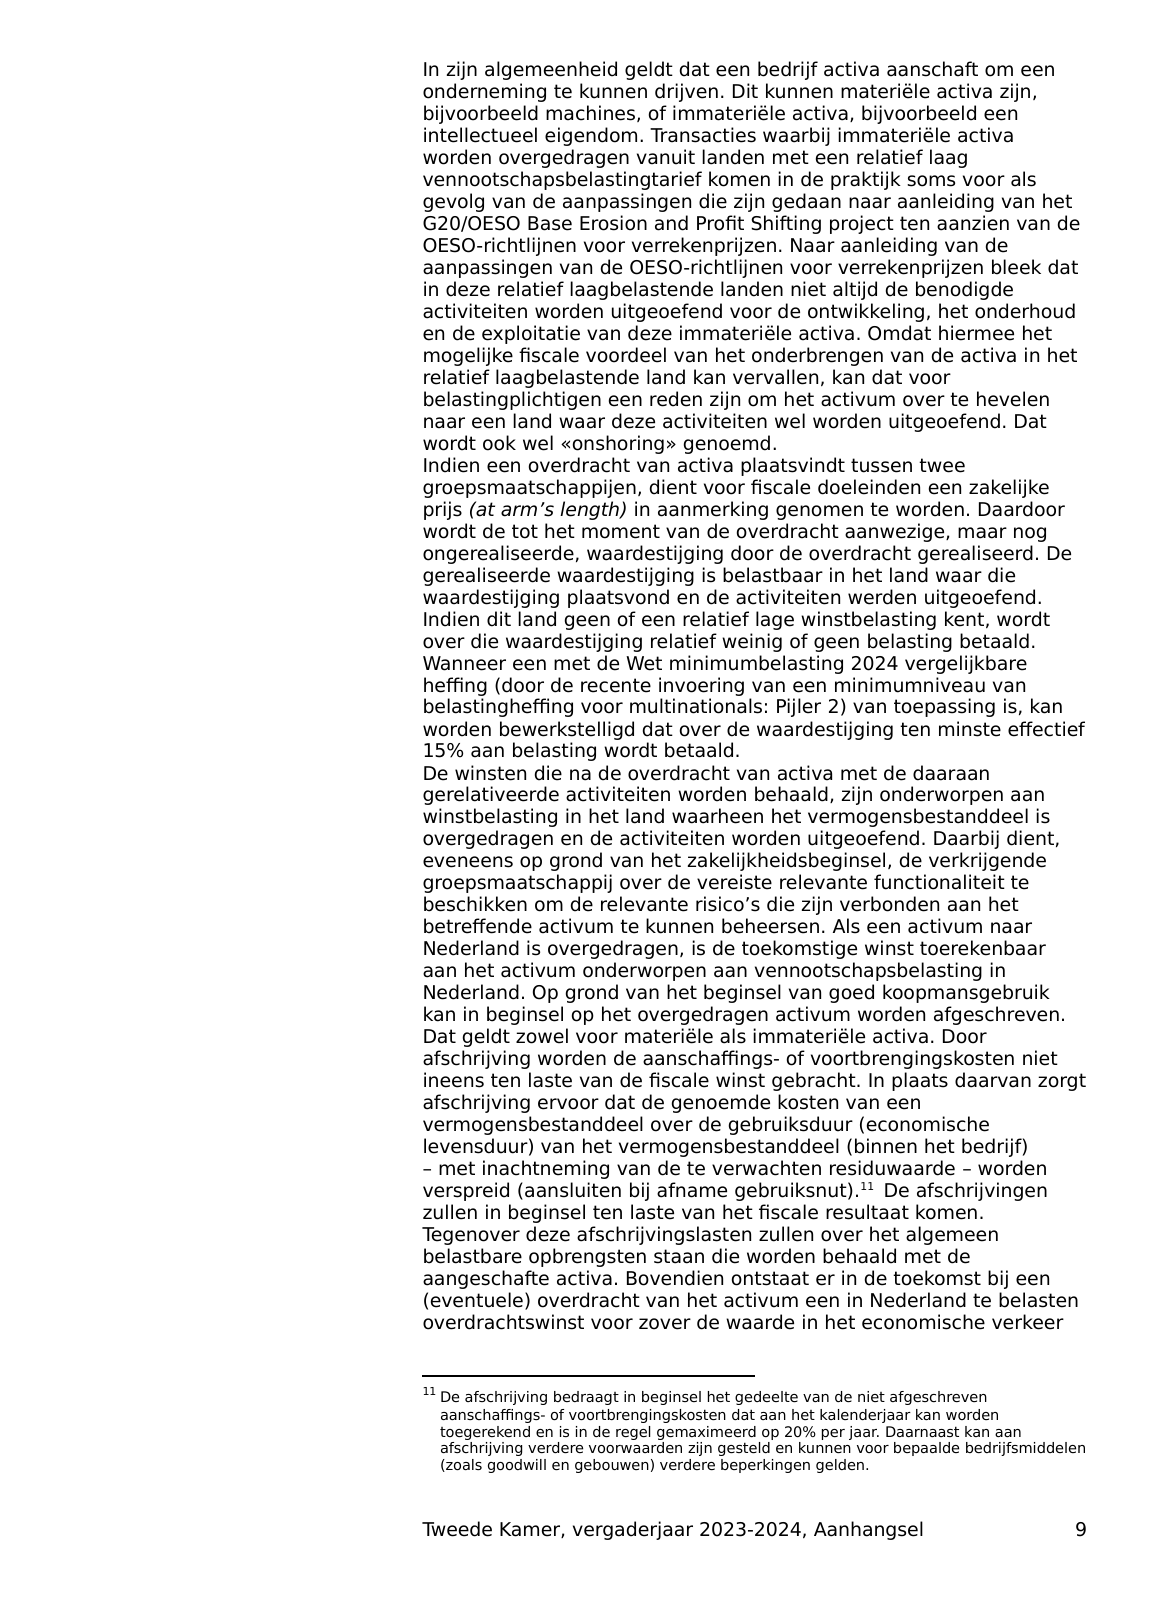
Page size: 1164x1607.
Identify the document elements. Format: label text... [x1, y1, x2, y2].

text Indien een overdracht van activa plaatsvindt tussen twee groepsmaatschappijen, dient voor fiscale doeleinden een zakelijke prijs (at arm’s length) in aanmerking genomen te worden. Daardoor wordt de tot het moment van de overdracht aanwezige, maar nog ongerealiseerde, waardestijging door de overdracht gerealiseerd. De gerealiseerde waardestijging is belastbaar in het land waar die waardestijging plaatsvond en de activiteiten werden uitgeoefend. Indien dit land geen of een relatief lage winstbelasting kent, wordt over die waardestijging relatief weinig of geen belasting betaald. Wanneer een met de Wet minimumbelasting 2024 vergelijkbare heffing (door de recente invoering van een minimumniveau van belastingheffing voor multinationals: Pijler 2) van toepassing is, kan worden bewerkstelligd dat over de waardestijging ten minste effectief 15% aan belasting wordt betaald. [422, 455, 1087, 762]
text De afschrijving bedraagt in beginsel het gedeelte van de niet afgeschreven aanschaffings- of voortbrengingskosten dat aan het kalenderjaar kan worden toegerekend en is in de regel gemaximeerd op 20% per jaar. Daarnaast kan aan afschrijving verdere voorwaarden zijn gesteld en kunnen voor bepaalde bedrijfsmiddelen (zoals goodwill en gebouwen) verdere beperkingen gelden. [422, 1385, 1087, 1474]
text De winsten die na de overdracht van activa met de daaraan gerelativeerde activiteiten worden behaald, zijn onderworpen aan winstbelasting in het land waarheen het vermogensbestanddeel is overgedragen en de activiteiten worden uitgeoefend. Daarbij dient, eveneens op grond van het zakelijkheidsbeginsel, de verkrijgende groepsmaatschappij over de vereiste relevante functionaliteit te beschikken om de relevante risico’s die zijn verbonden aan het betreffende activum te kunnen beheersen. Als een activum naar Nederland is overgedragen, is de toekomstige winst toerekenbaar aan het activum onderworpen aan vennootschapsbelasting in Nederland. Op grond van het beginsel van goed koopmansgebruik kan in beginsel op het overgedragen activum worden afgeschreven. Dat geldt zowel voor materiële als immateriële activa. Door afschrijving worden de aanschaffings- of voortbrengingskosten niet ineens ten laste van de fiscale winst gebracht. In plaats daarvan zorgt afschrijving ervoor dat de genoemde kosten van een vermogensbestanddeel over de gebruiksduur (economische levensduur) van het vermogensbestanddeel (binnen het bedrijf) – met inachtneming van de te verwachten residuwaarde – worden verspreid (aansluiten bij afname gebruiksnut). De afschrijvingen zullen in beginsel ten laste van het fiscale resultaat komen. Tegenover deze afschrijvingslasten zullen over het algemeen belastbare opbrengsten staan die worden behaald met de aangeschafte activa. Bovendien ontstaat er in de toekomst bij een (eventuele) overdracht van het activum een in Nederland te belasten overdrachtswinst voor zover de waarde in het economische verkeer [422, 762, 1087, 1334]
text In zijn algemeenheid geldt dat een bedrijf activa aanschaft om een onderneming te kunnen drijven. Dit kunnen materiële activa zijn, bijvoorbeeld machines, of immateriële activa, bijvoorbeeld een intellectueel eigendom. Transacties waarbij immateriële activa worden overgedragen vanuit landen met een relatief laag vennootschapsbelastingtarief komen in de praktijk soms voor als gevolg van de aanpassingen die zijn gedaan naar aanleiding van het G20/OESO Base Erosion and Profit Shifting project ten aanzien van de OESO-richtlijnen voor verrekenprijzen. Naar aanleiding van de aanpassingen van de OESO-richtlijnen voor verrekenprijzen bleek dat in deze relatief laagbelastende landen niet altijd de benodigde activiteiten worden uitgeoefend voor de ontwikkeling, het onderhoud en de exploitatie van deze immateriële activa. Omdat hiermee het mogelijke fiscale voordeel van het onderbrengen van de activa in het relatief laagbelastende land kan vervallen, kan dat voor belastingplichtigen een reden zijn om het activum over te hevelen naar een land waar deze activiteiten wel worden uitgeoefend. Dat wordt ook wel «onshoring» genoemd. [422, 59, 1087, 455]
